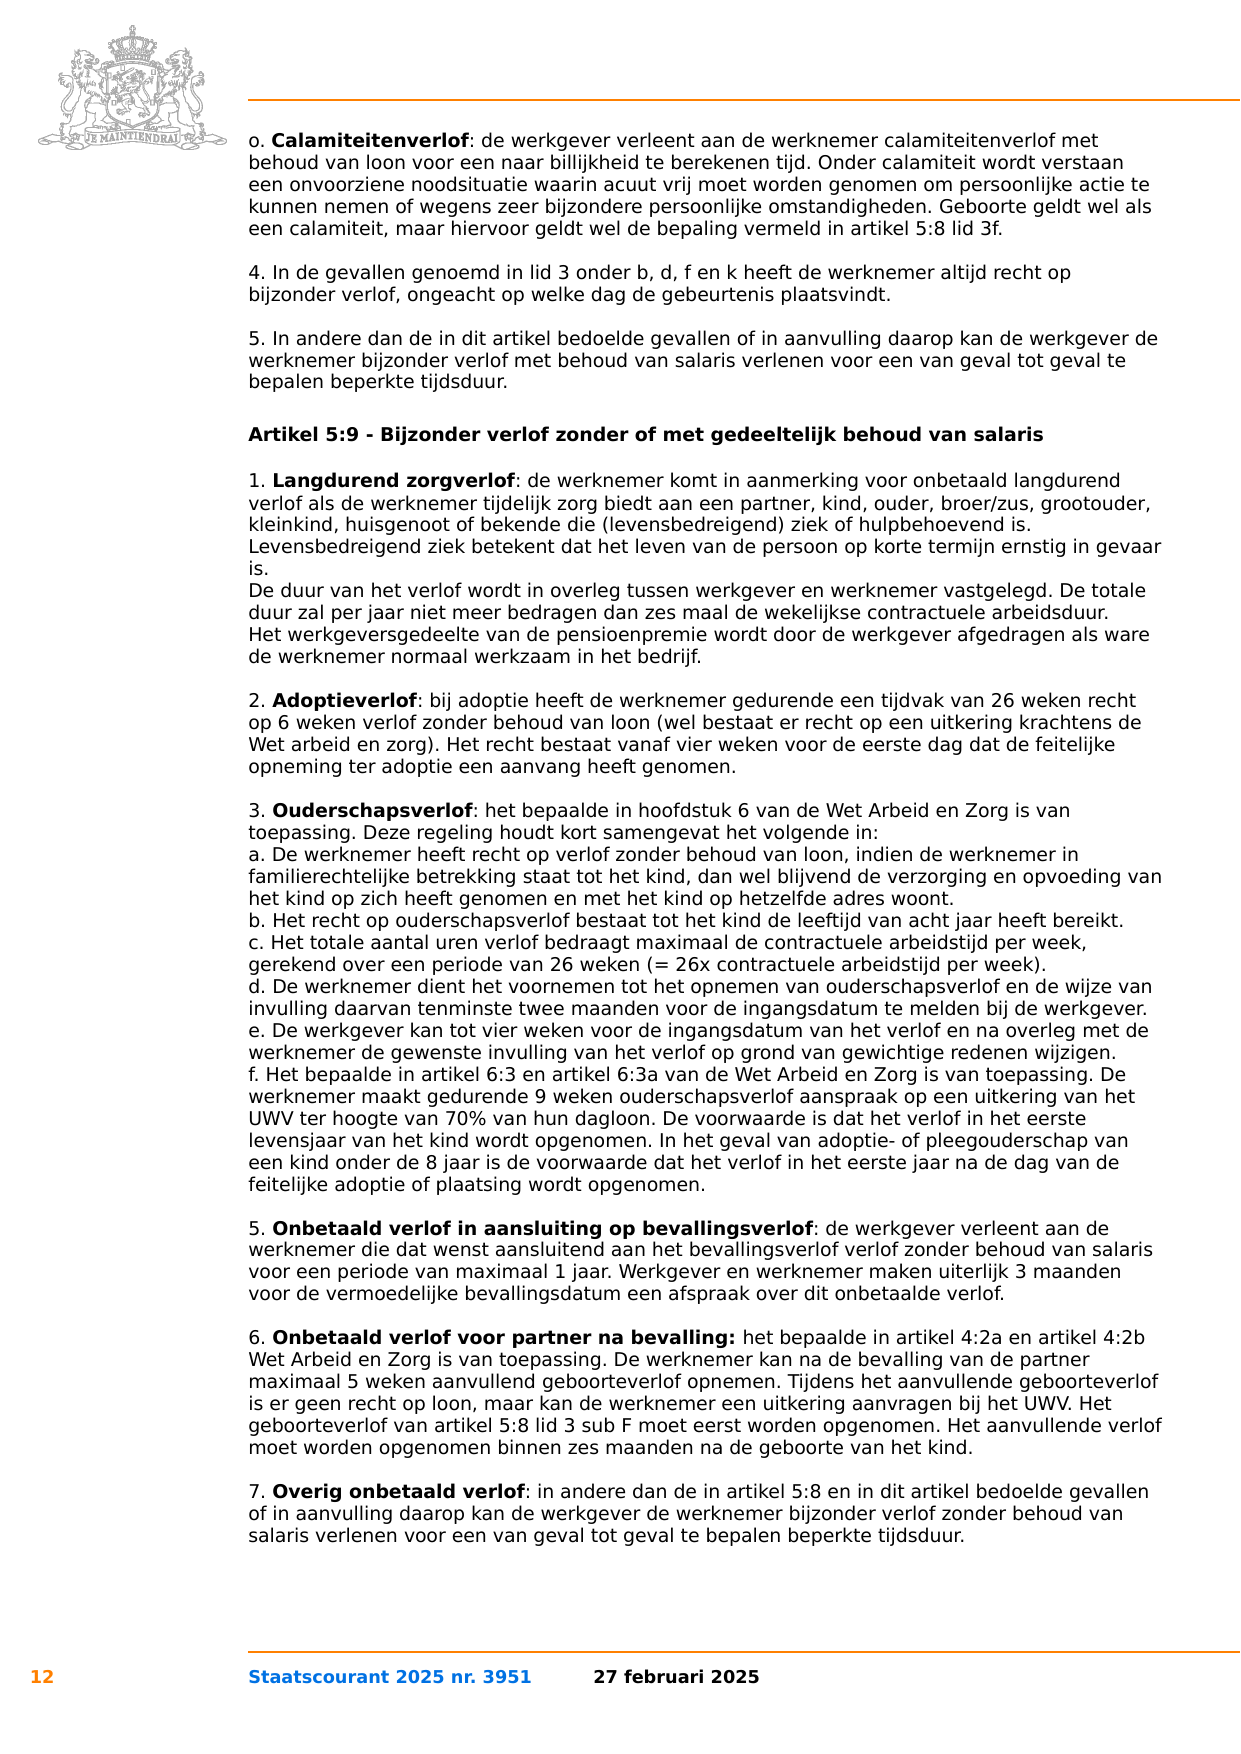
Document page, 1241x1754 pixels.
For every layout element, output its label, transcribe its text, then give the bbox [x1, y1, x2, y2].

text f. Het bepaalde in artikel 6:3 en artikel 6:3a van de Wet Arbeid en Zorg is van toepassing. De werknemer maakt gedurende 9 weken ouderschapsverlof aanspraak op een uitkering van het UWV ter hoogte van 70% van hun dagloon. De voorwaarde is dat het verlof in het eerste levensjaar van het kind wordt opgenomen. In het geval van adoptie- of pleegouderschap van een kind onder de 8 jaar is de voorwaarde dat het verlof in het eerste jaar na de dag van de feitelijke adoptie of plaatsing wordt opgenomen. [248, 1064, 1163, 1196]
text b. Het recht op ouderschapsverlof bestaat tot het kind de leeftijd van acht jaar heeft bereikt. [248, 910, 1163, 932]
text a. De werknemer heeft recht op verlof zonder behoud van loon, indien de werknemer in familierechtelijke betrekking staat tot het kind, dan wel blijvend de verzorging en opvoeding van het kind op zich heeft genomen en met het kind op hetzelfde adres woont. [248, 844, 1163, 910]
text 1. Langdurend zorgverlof: de werknemer komt in aanmerking voor onbetaald langdurend verlof als de werknemer tijdelijk zorg biedt aan een partner, kind, ouder, broer/zus, grootouder, kleinkind, huisgenoot of bekende die (levensbedreigend) ziek of hulpbehoevend is. Levensbedreigend ziek betekent dat het leven van de persoon op korte termijn ernstig in gevaar is. [248, 470, 1163, 580]
subtitle Artikel 5:9 - Bijzonder verlof zonder of met gedeeltelijk behoud van salaris [248, 423, 1163, 445]
picture [38, 25, 227, 150]
text De duur van het verlof wordt in overleg tussen werkgever en werknemer vastgelegd. De totale duur zal per jaar niet meer bedragen dan zes maal de wekelijkse contractuele arbeidsduur. [248, 580, 1163, 624]
text o. Calamiteitenverlof: de werkgever verleent aan de werknemer calamiteitenverlof met behoud van loon voor een naar billijkheid te berekenen tijd. Onder calamiteit wordt verstaan een onvoorziene noodsituatie waarin acuut vrij moet worden genomen om persoonlijke actie te kunnen nemen of wegens zeer bijzondere persoonlijke omstandigheden. Geboorte geldt wel als een calamiteit, maar hiervoor geldt wel de bepaling vermeld in artikel 5:8 lid 3f. [248, 130, 1163, 240]
text c. Het totale aantal uren verlof bedraagt maximaal de contractuele arbeidstijd per week, gerekend over een periode van 26 weken (= 26x contractuele arbeidstijd per week). [248, 932, 1163, 976]
text 4. In de gevallen genoemd in lid 3 onder b, d, f en k heeft de werknemer altijd recht op bijzonder verlof, ongeacht op welke dag de gebeurtenis plaatsvindt. [248, 262, 1163, 306]
text Het werkgeversgedeelte van de pensioenpremie wordt door de werkgever afgedragen als ware de werknemer normaal werkzaam in het bedrijf. [248, 624, 1163, 668]
text 7. Overig onbetaald verlof: in andere dan de in artikel 5:8 en in dit artikel bedoelde gevallen of in aanvulling daarop kan de werkgever de werknemer bijzonder verlof zonder behoud van salaris verlenen voor een van geval tot geval te bepalen beperkte tijdsduur. [248, 1481, 1163, 1547]
text 5. In andere dan de in dit artikel bedoelde gevallen of in aanvulling daarop kan de werkgever de werknemer bijzonder verlof met behoud van salaris verlenen voor een van geval tot geval te bepalen beperkte tijdsduur. [248, 327, 1163, 393]
text 2. Adoptieverlof: bij adoptie heeft de werknemer gedurende een tijdvak van 26 weken recht op 6 weken verlof zonder behoud van loon (wel bestaat er recht op een uitkering krachtens de Wet arbeid en zorg). Het recht bestaat vanaf vier weken voor de eerste dag dat de feitelijke opneming ter adoptie een aanvang heeft genomen. [248, 690, 1163, 778]
text e. De werkgever kan tot vier weken voor de ingangsdatum van het verlof en na overleg met de werknemer de gewenste invulling van het verlof op grond van gewichtige redenen wijzigen. [248, 1020, 1163, 1064]
text 3. Ouderschapsverlof: het bepaalde in hoofdstuk 6 van de Wet Arbeid en Zorg is van toepassing. Deze regeling houdt kort samengevat het volgende in: [248, 800, 1163, 844]
text 6. Onbetaald verlof voor partner na bevalling: het bepaalde in artikel 4:2a en artikel 4:2b Wet Arbeid en Zorg is van toepassing. De werknemer kan na de bevalling van de partner maximaal 5 weken aanvullend geboorteverlof opnemen. Tijdens het aanvullende geboorteverlof is er geen recht op loon, maar kan de werknemer een uitkering aanvragen bij het UWV. Het geboorteverlof van artikel 5:8 lid 3 sub F moet eerst worden opgenomen. Het aanvullende verlof moet worden opgenomen binnen zes maanden na de geboorte van het kind. [248, 1327, 1163, 1459]
text 5. Onbetaald verlof in aansluiting op bevallingsverlof: de werkgever verleent aan de werknemer die dat wenst aansluitend aan het bevallingsverlof verlof zonder behoud van salaris voor een periode van maximaal 1 jaar. Werkgever en werknemer maken uiterlijk 3 maanden voor de vermoedelijke bevallingsdatum een afspraak over dit onbetaalde verlof. [248, 1217, 1163, 1305]
text d. De werknemer dient het voornemen tot het opnemen van ouderschapsverlof en de wijze van invulling daarvan tenminste twee maanden voor de ingangsdatum te melden bij de werkgever. [248, 976, 1163, 1020]
